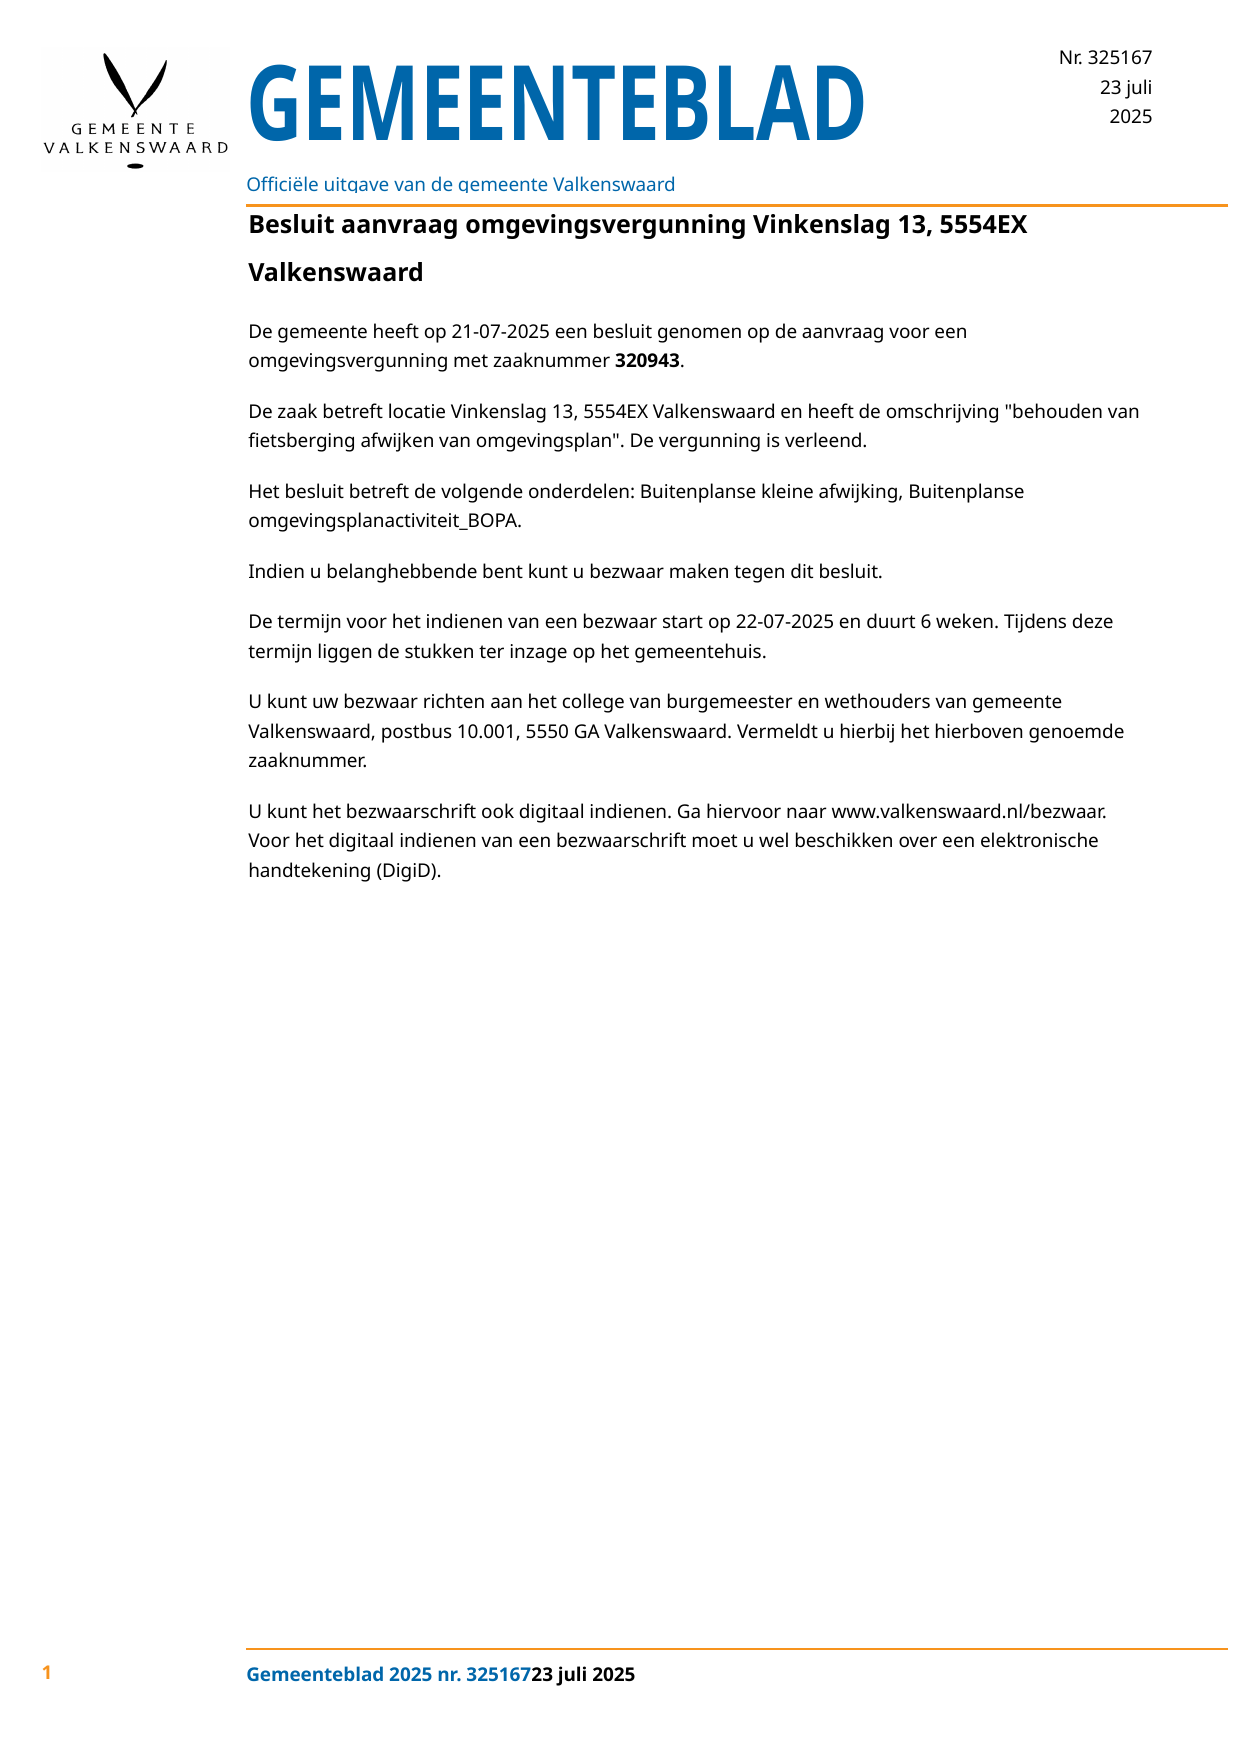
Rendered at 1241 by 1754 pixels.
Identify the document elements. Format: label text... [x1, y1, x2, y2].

text De zaak betreft locatie Vinkenslag 13, 5554EX Valkenswaard en heeft de omschrijving "behouden van fietsberging afwijken van omgevingsplan". De vergunning is verleend. [248, 398, 1152, 453]
text De gemeente heeft op 21-07-2025 een besluit genomen op de aanvraag voor een omgevingsvergunning met zaaknummer 320943. [248, 318, 1152, 373]
text U kunt uw bezwaar richten aan het college van burgemeester en wethouders van gemeente Valkenswaard, postbus 10.001, 5550 GA Valkenswaard. Vermeldt u hierbij het hierboven genoemde zaaknummer. [248, 688, 1152, 773]
text De termijn voor het indienen van een bezwaar start op 22-07-2025 en duurt 6 weken. Tijdens deze termijn liggen de stukken ter inzage op het gemeentehuis. [248, 608, 1152, 664]
text Besluit aanvraag omgevingsvergunning Vinkenslag 13, 5554EX Valkenswaard [248, 207, 1152, 288]
picture [41, 47, 231, 172]
text U kunt het bezwaarschrift ook digitaal indienen. Ga hiervoor naar www.valkenswaard.nl/bezwaar. Voor het digitaal indienen van een bezwaarschrift moet u wel beschikken over een elektronische handtekening (DigiD). [248, 798, 1152, 883]
text Indien u belanghebbende bent kunt u bezwaar maken tegen dit besluit. [248, 558, 1152, 584]
text Het besluit betreft de volgende onderdelen: Buitenplanse kleine afwijking, Buitenplanse omgevingsplanactiviteit_BOPA. [248, 478, 1152, 533]
